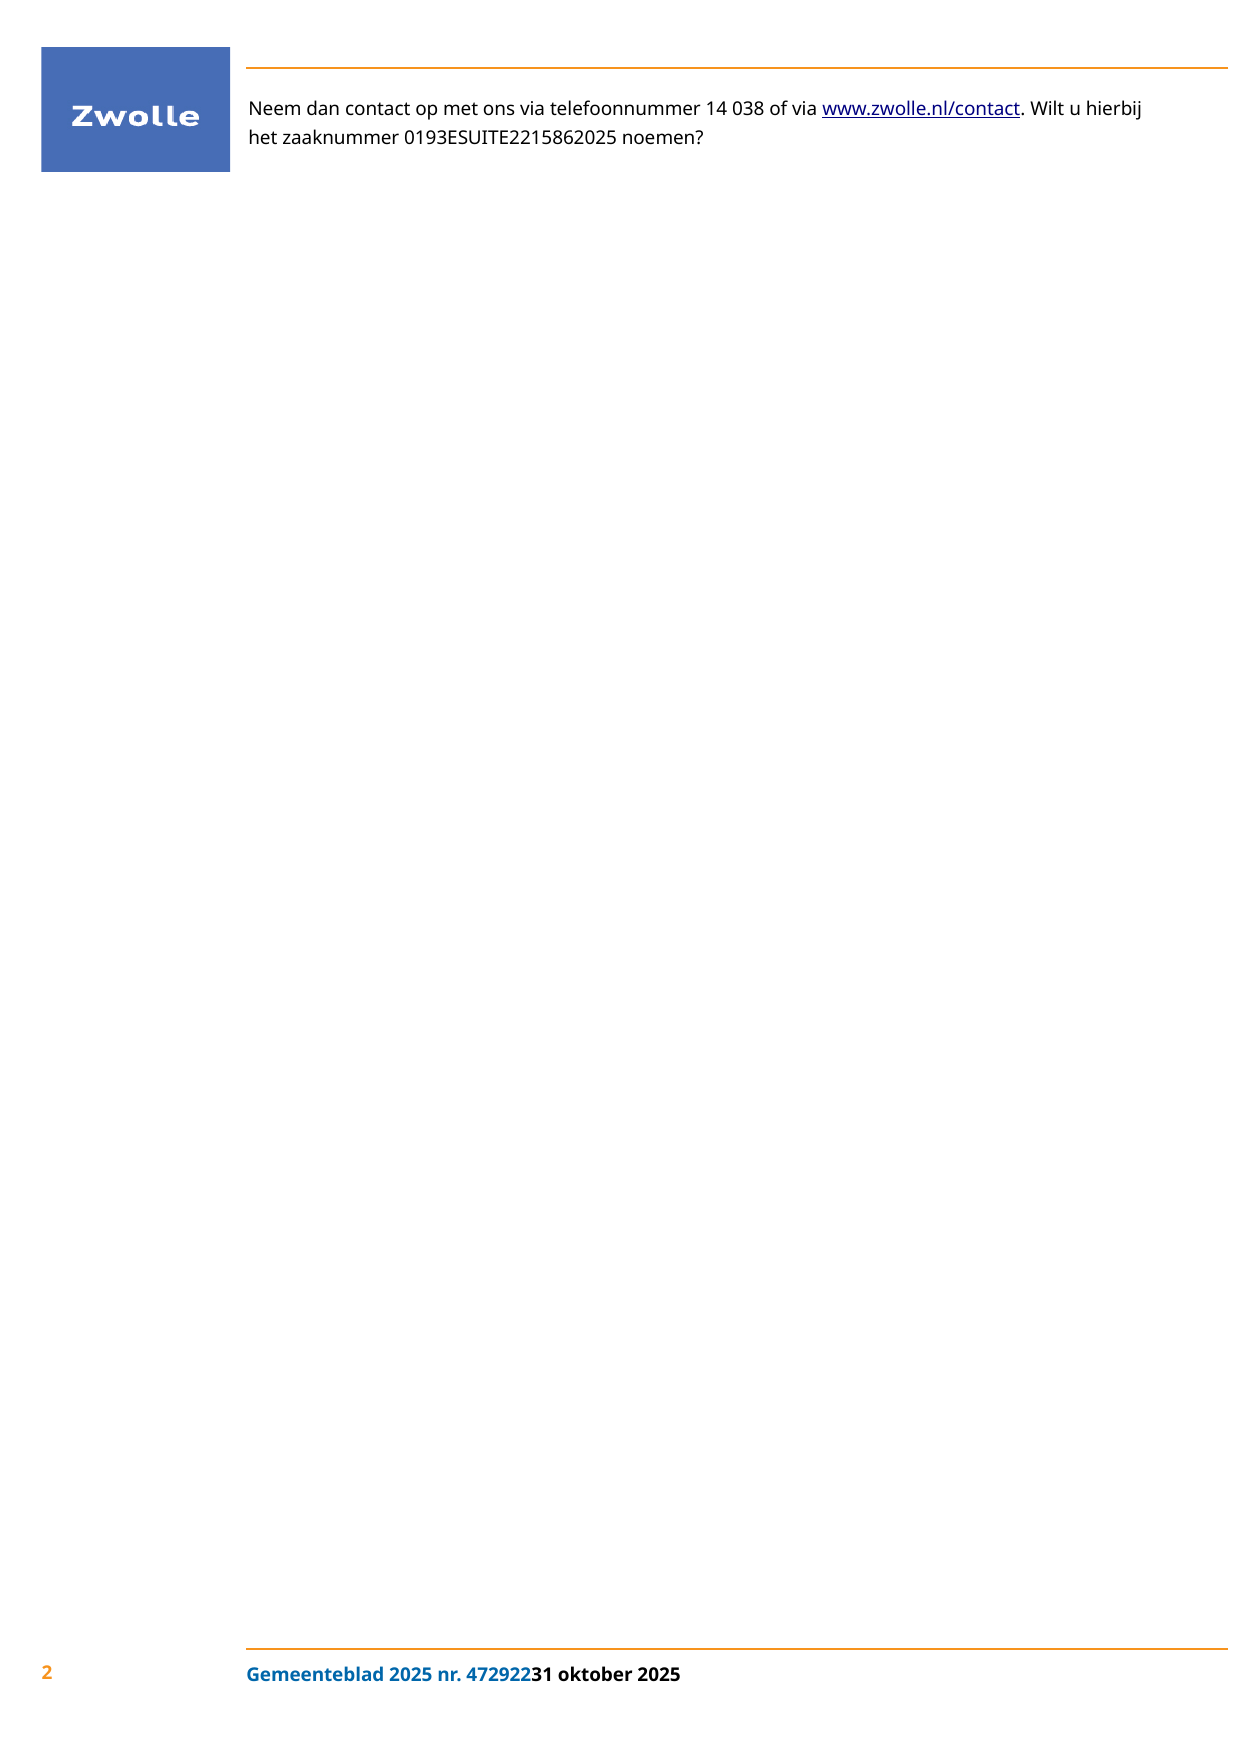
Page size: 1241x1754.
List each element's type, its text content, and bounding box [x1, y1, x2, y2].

picture [41, 47, 231, 172]
text Neem dan contact op met ons via telefoonnummer 14 038 of via www.zwolle.nl/contact. Wilt u hierbij het zaaknummer 0193ESUITE2215862025 noemen? [248, 95, 1152, 150]
